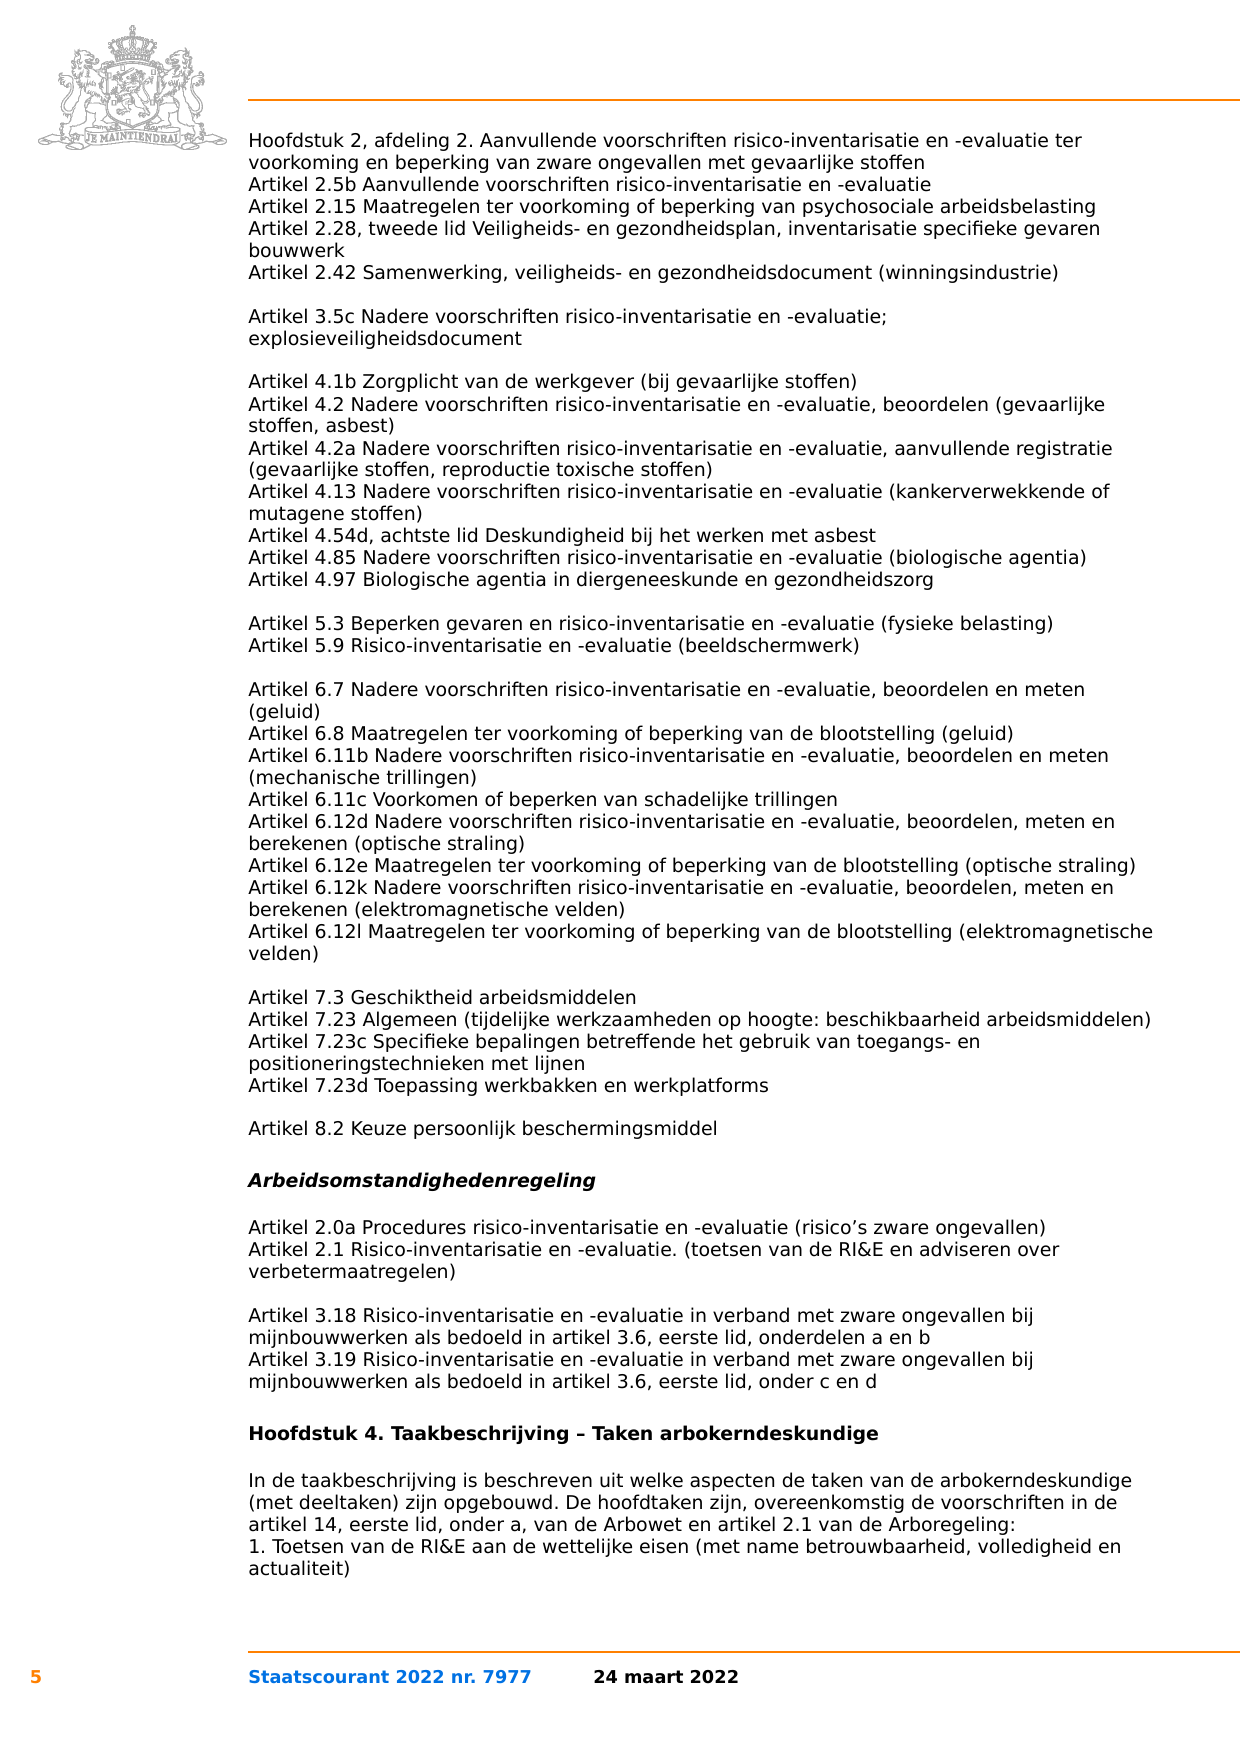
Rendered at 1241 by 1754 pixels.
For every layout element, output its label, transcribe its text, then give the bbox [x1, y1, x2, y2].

text Artikel 4.13 Nadere voorschriften risico-inventarisatie en -evaluatie (kankerverwekkende of mutagene stoffen) [248, 481, 1163, 525]
text Artikel 4.1b Zorgplicht van de werkgever (bij gevaarlijke stoffen) [248, 371, 1163, 393]
text Artikel 6.8 Maatregelen ter voorkoming of beperking van de blootstelling (geluid) [248, 723, 1163, 745]
text Artikel 6.12k Nadere voorschriften risico-inventarisatie en -evaluatie, beoordelen, meten en berekenen (elektromagnetische velden) [248, 877, 1163, 921]
text Artikel 4.54d, achtste lid Deskundigheid bij het werken met asbest [248, 525, 1163, 547]
text Artikel 6.12e Maatregelen ter voorkoming of beperking van de blootstelling (optische straling) [248, 855, 1163, 877]
text Artikel 7.23 Algemeen (tijdelijke werkzaamheden op hoogte: beschikbaarheid arbeidsmiddelen) [248, 1008, 1163, 1031]
text In de taakbeschrijving is beschreven uit welke aspecten de taken van de arbokerndeskundige (met deeltaken) zijn opgebouwd. De hoofdtaken zijn, overeenkomstig de voorschriften in de artikel 14, eerste lid, onder a, van de Arbowet en artikel 2.1 van de Arboregeling: [248, 1470, 1163, 1536]
text Artikel 3.19 Risico-inventarisatie en -evaluatie in verband met zware ongevallen bij mijnbouwwerken als bedoeld in artikel 3.6, eerste lid, onder c en d [248, 1349, 1163, 1393]
text Artikel 4.85 Nadere voorschriften risico-inventarisatie en -evaluatie (biologische agentia) [248, 547, 1163, 569]
text Artikel 6.12l Maatregelen ter voorkoming of beperking van de blootstelling (elektromagnetische velden) [248, 921, 1163, 965]
text Artikel 6.11c Voorkomen of beperken van schadelijke trillingen [248, 789, 1163, 811]
text Artikel 4.97 Biologische agentia in diergeneeskunde en gezondheidszorg [248, 569, 1163, 591]
text Artikel 7.23c Specifieke bepalingen betreffende het gebruik van toegangs- en positioneringstechnieken met lijnen [248, 1031, 1163, 1074]
text Artikel 8.2 Keuze persoonlijk beschermingsmiddel [248, 1118, 1163, 1140]
text Artikel 5.9 Risico-inventarisatie en -evaluatie (beeldschermwerk) [248, 635, 1163, 657]
text Artikel 4.2a Nadere voorschriften risico-inventarisatie en -evaluatie, aanvullende registratie (gevaarlijke stoffen, reproductie toxische stoffen) [248, 437, 1163, 481]
text Artikel 2.1 Risico-inventarisatie en -evaluatie. (toetsen van de RI&E en adviseren over verbetermaatregelen) [248, 1239, 1163, 1283]
text Artikel 2.15 Maatregelen ter voorkoming of beperking van psychosociale arbeidsbelasting [248, 196, 1163, 218]
text Artikel 7.23d Toepassing werkbakken en werkplatforms [248, 1074, 1163, 1096]
text Artikel 2.42 Samenwerking, veiligheids- en gezondheidsdocument (winningsindustrie) [248, 262, 1163, 284]
text Artikel 2.5b Aanvullende voorschriften risico-inventarisatie en -evaluatie [248, 174, 1163, 196]
text 1. Toetsen van de RI&E aan de wettelijke eisen (met name betrouwbaarheid, volledigheid en actualiteit) [248, 1536, 1163, 1580]
picture [38, 25, 227, 150]
text Hoofdstuk 2, afdeling 2. Aanvullende voorschriften risico-inventarisatie en -evaluatie ter voorkoming en beperking van zware ongevallen met gevaarlijke stoffen [248, 130, 1163, 174]
text Artikel 2.0a Procedures risico-inventarisatie en -evaluatie (risico’s zware ongevallen) [248, 1217, 1163, 1239]
subtitle Arbeidsomstandighedenregeling [248, 1170, 1163, 1192]
text Artikel 5.3 Beperken gevaren en risico-inventarisatie en -evaluatie (fysieke belasting) [248, 613, 1163, 635]
text Artikel 3.18 Risico-inventarisatie en -evaluatie in verband met zware ongevallen bij mijnbouwwerken als bedoeld in artikel 3.6, eerste lid, onderdelen a en b [248, 1305, 1163, 1349]
text Artikel 3.5c Nadere voorschriften risico-inventarisatie en -evaluatie; explosieveiligheidsdocument [248, 306, 1163, 349]
text Artikel 7.3 Geschiktheid arbeidsmiddelen [248, 987, 1163, 1008]
text Artikel 6.7 Nadere voorschriften risico-inventarisatie en -evaluatie, beoordelen en meten (geluid) [248, 679, 1163, 723]
text Artikel 4.2 Nadere voorschriften risico-inventarisatie en -evaluatie, beoordelen (gevaarlijke stoffen, asbest) [248, 393, 1163, 437]
text Artikel 6.12d Nadere voorschriften risico-inventarisatie en -evaluatie, beoordelen, meten en berekenen (optische straling) [248, 811, 1163, 855]
text Artikel 2.28, tweede lid Veiligheids- en gezondheidsplan, inventarisatie specifieke gevaren bouwwerk [248, 218, 1163, 262]
subtitle Hoofdstuk 4. Taakbeschrijving – Taken arbokerndeskundige [248, 1423, 1163, 1445]
text Artikel 6.11b Nadere voorschriften risico-inventarisatie en -evaluatie, beoordelen en meten (mechanische trillingen) [248, 745, 1163, 789]
